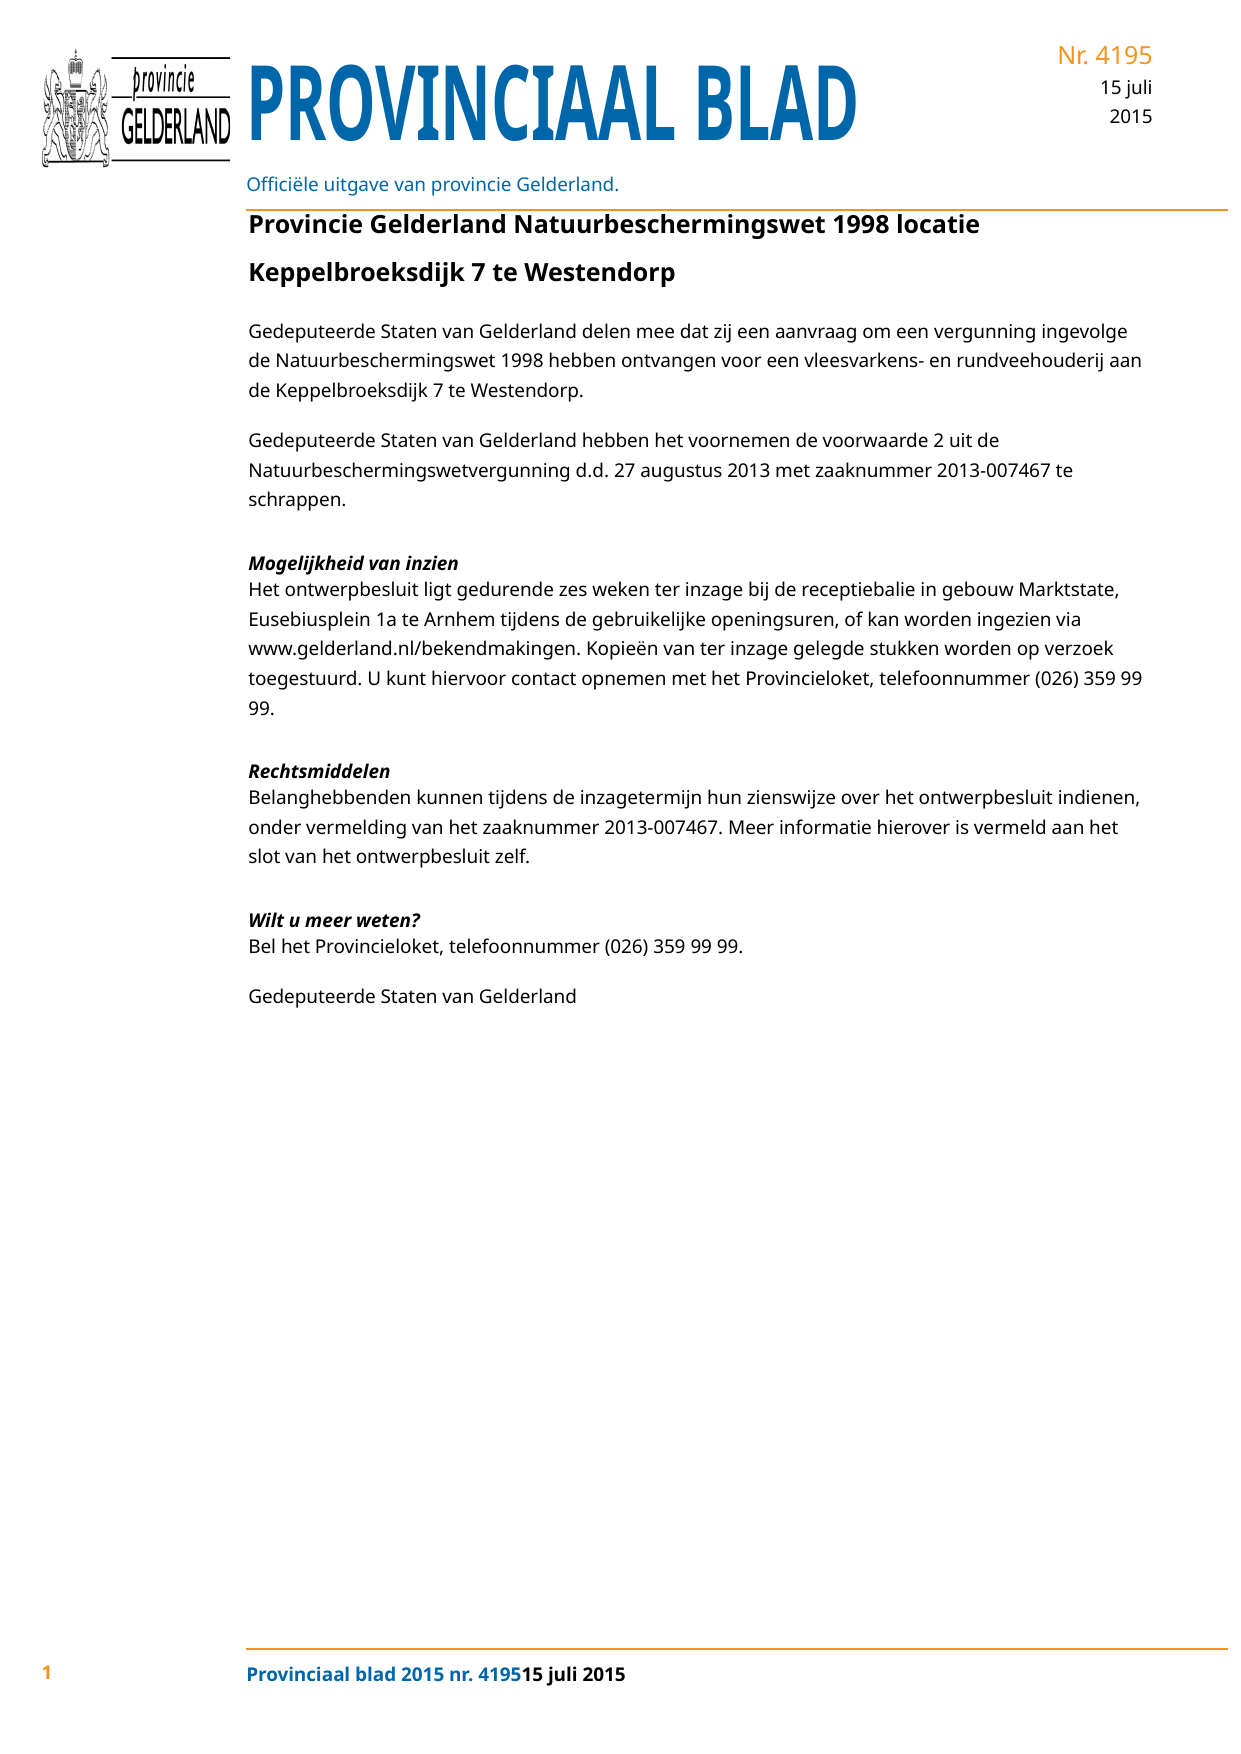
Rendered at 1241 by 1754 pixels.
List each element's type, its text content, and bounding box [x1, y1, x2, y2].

text Wilt u meer weten? [248, 907, 1152, 933]
text Mogelijkheid van inzien [248, 551, 1152, 576]
text Bel het Provincieloket, telefoonnummer (026) 359 99 99. [248, 933, 1152, 959]
text Gedeputeerde Staten van Gelderland delen mee dat zij een aanvraag om een vergunning ingevolge de Natuurbeschermingswet 1998 hebben ontvangen voor een vleesvarkens- en rundveehouderij aan de Keppelbroeksdijk 7 te Westendorp. [248, 318, 1152, 403]
text Provincie Gelderland Natuurbeschermingswet 1998 locatie Keppelbroeksdijk 7 te Westendorp [248, 211, 1152, 288]
text Gedeputeerde Staten van Gelderland hebben het voornemen de voorwaarde 2 uit de Natuurbeschermingswetvergunning d.d. 27 augustus 2013 met zaaknummer 2013-007467 te schrappen. [248, 427, 1152, 512]
text Het ontwerpbesluit ligt gedurende zes weken ter inzage bij de receptiebalie in gebouw Marktstate, Eusebiusplein 1a te Arnhem tijdens de gebruikelijke openingsuren, of kan worden ingezien via www.gelderland.nl/bekendmakingen. Kopieën van ter inzage gelegde stukken worden op verzoek toegestuurd. U kunt hiervoor contact opnemen met het Provincieloket, telefoonnummer (026) 359 99 99. [248, 576, 1152, 720]
text Belanghebbenden kunnen tijdens de inzagetermijn hun zienswijze over het ontwerpbesluit indienen, onder vermelding van het zaaknummer 2013-007467. Meer informatie hierover is vermeld aan het slot van het ontwerpbesluit zelf. [248, 784, 1152, 869]
text Rechtsmiddelen [248, 759, 1152, 784]
text Gedeputeerde Staten van Gelderland [248, 984, 1152, 1009]
picture [41, 47, 231, 172]
